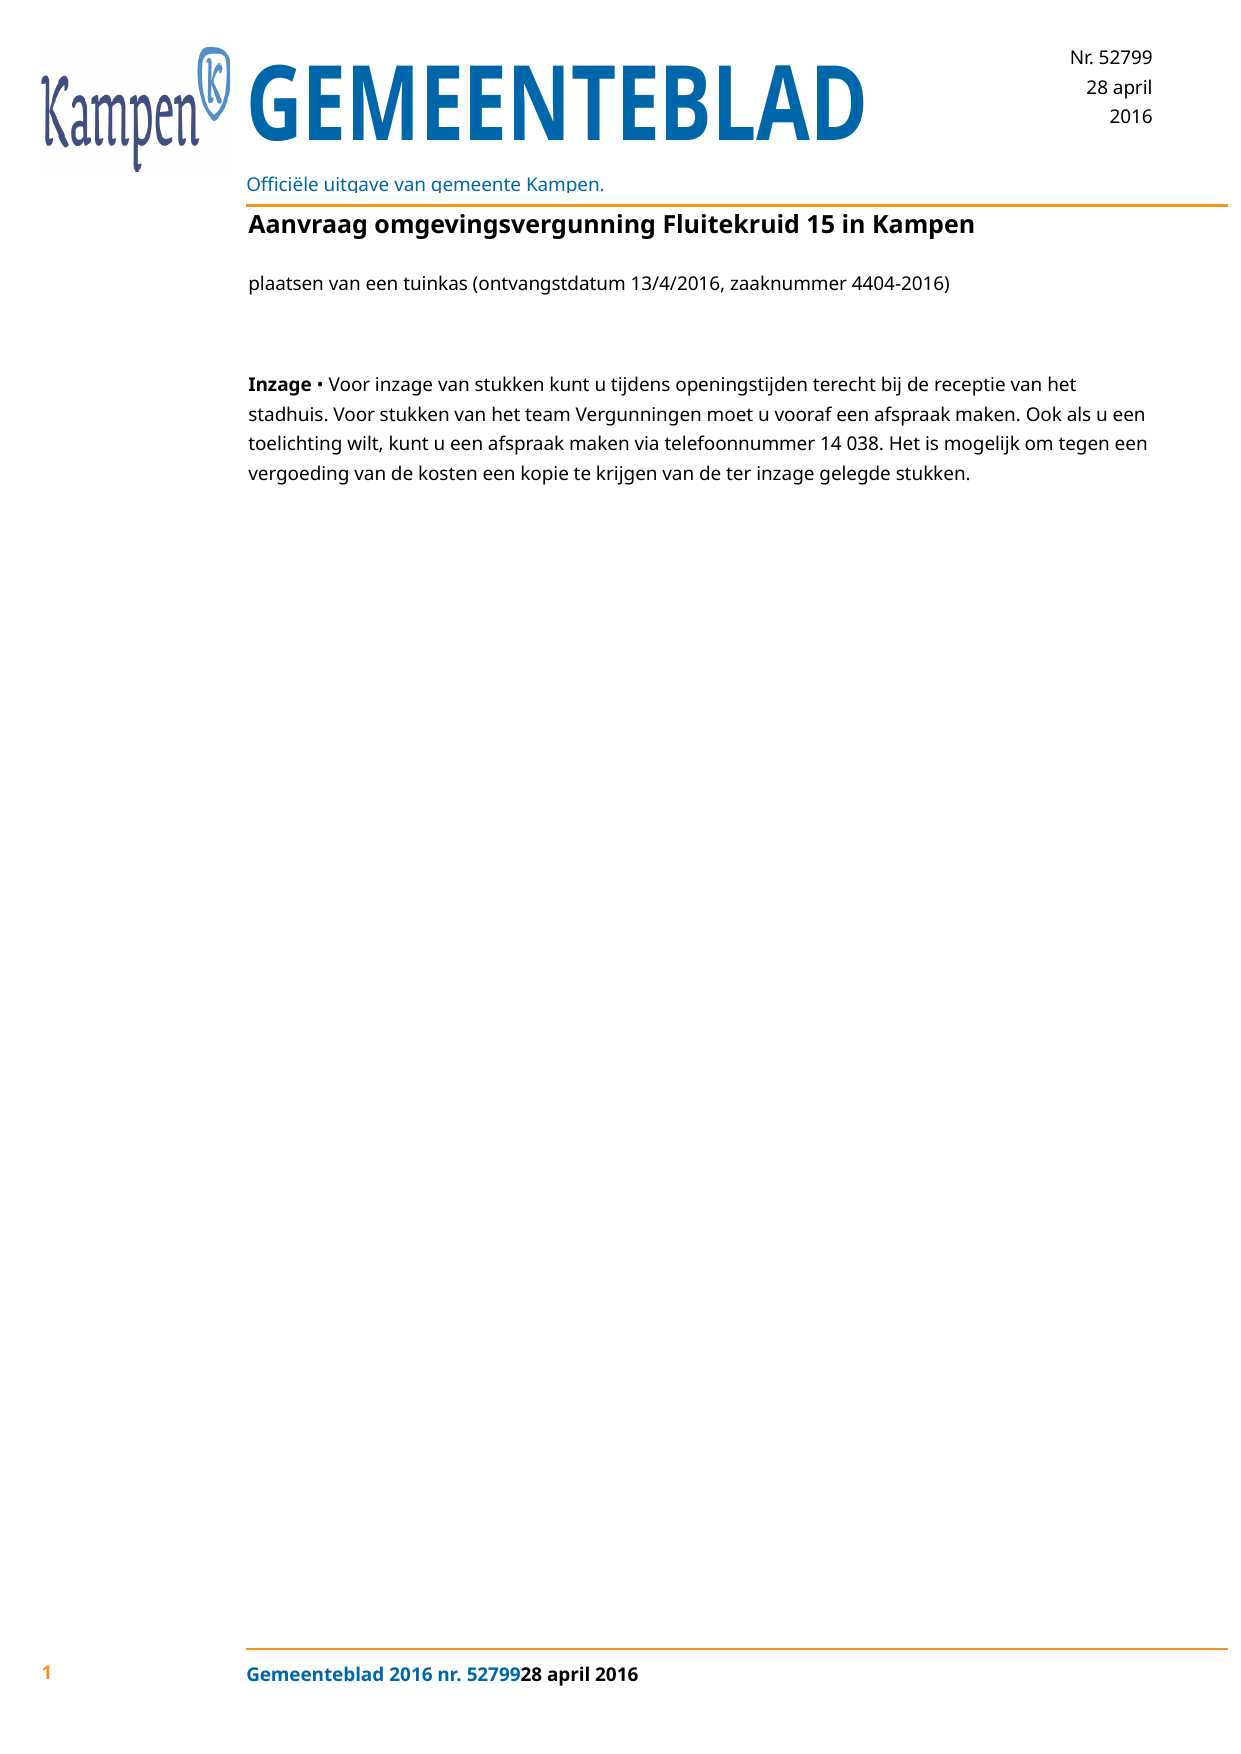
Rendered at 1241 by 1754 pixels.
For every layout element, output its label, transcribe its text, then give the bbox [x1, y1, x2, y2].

text Aanvraag omgevingsvergunning Fluitekruid 15 in Kampen [248, 207, 1152, 241]
text plaatsen van een tuinkas (ontvangstdatum 13/4/2016, zaaknummer 4404-2016) [248, 270, 1152, 296]
picture [41, 47, 231, 172]
text Inzage • Voor inzage van stukken kunt u tijdens openingstijden terecht bij de receptie van het stadhuis. Voor stukken van het team Vergunningen moet u vooraf een afspraak maken. Ook als u een toelichting wilt, kunt u een afspraak maken via telefoonnummer 14 038. Het is mogelijk om tegen een vergoeding van de kosten een kopie te krijgen van de ter inzage gelegde stukken. [248, 371, 1152, 486]
